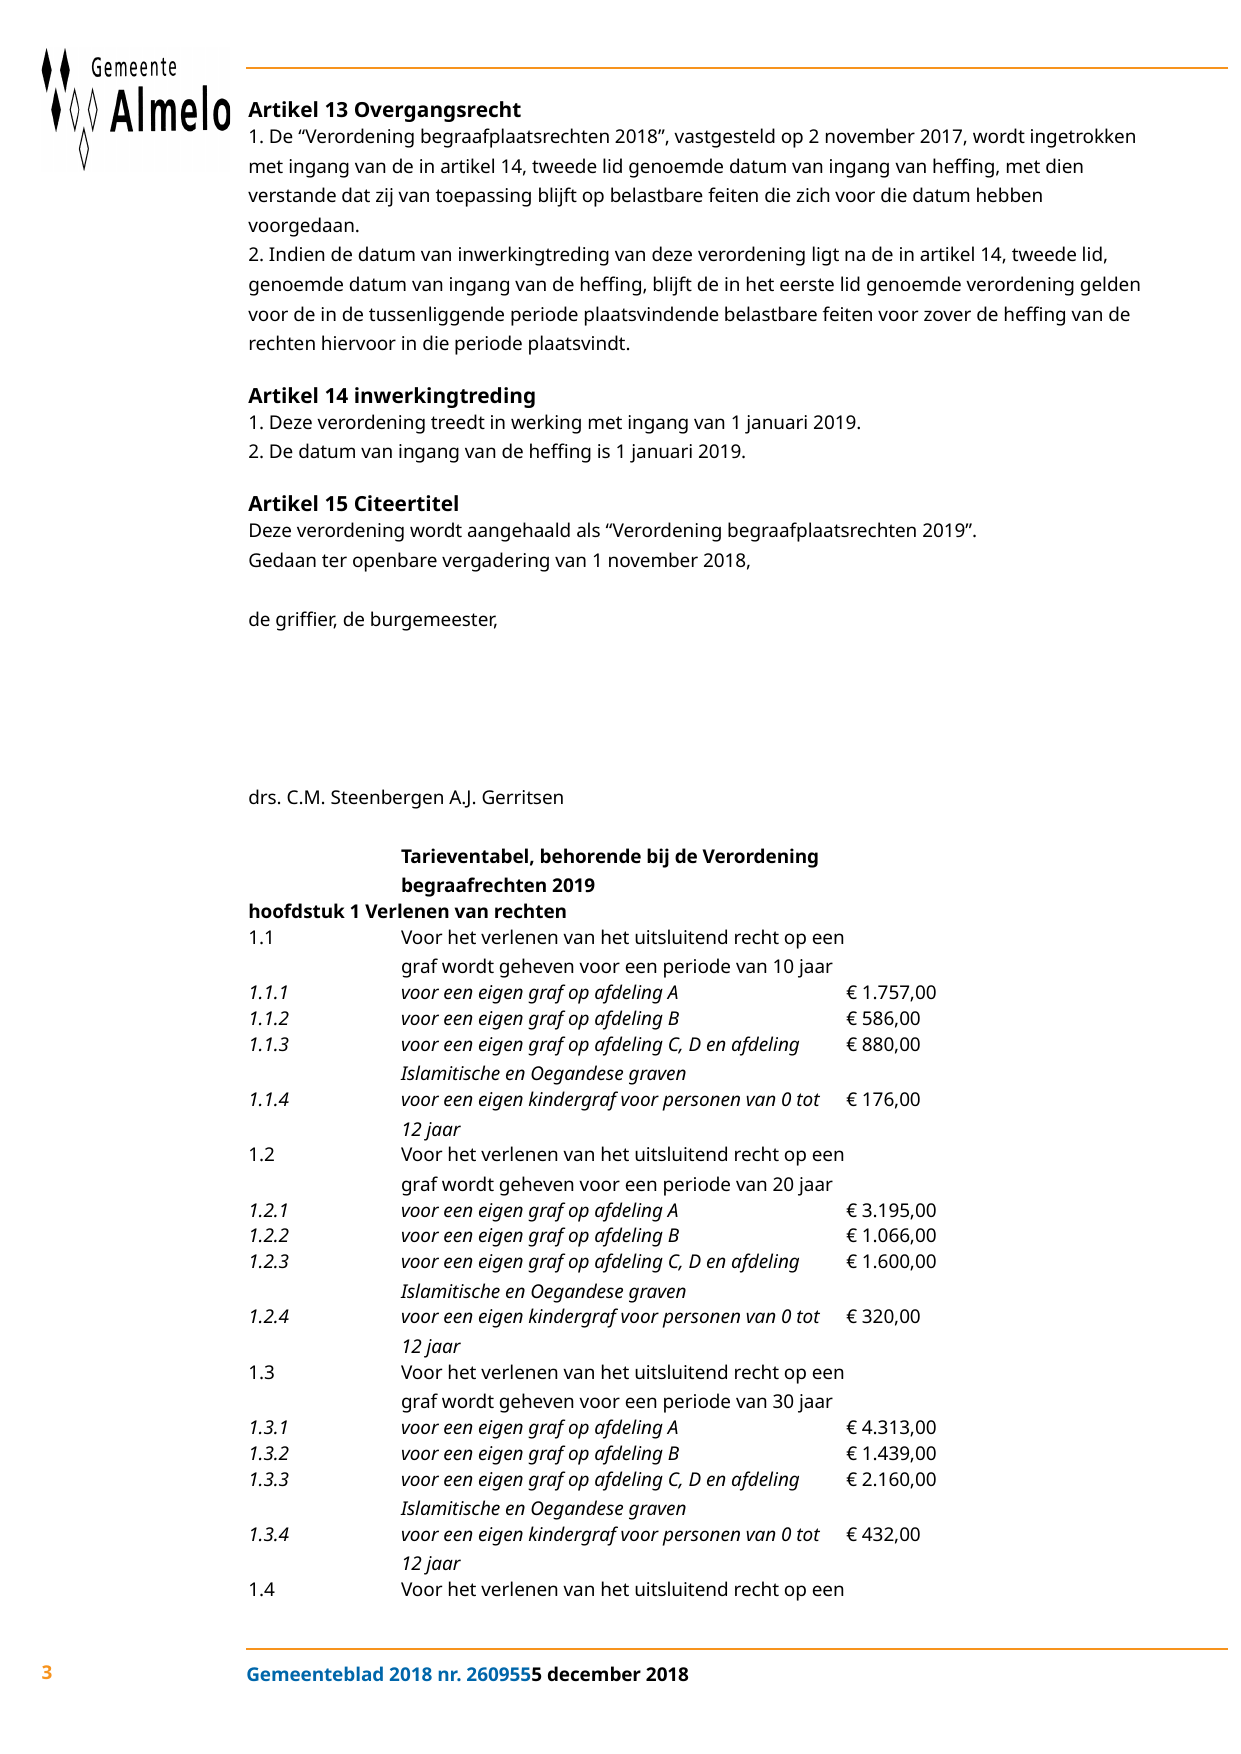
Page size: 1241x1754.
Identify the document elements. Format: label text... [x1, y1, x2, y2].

table_cell [999, 899, 1152, 924]
table_cell € 2.160,00 [846, 1466, 999, 1521]
table_cell 1.2.3 [248, 1248, 401, 1304]
table_cell 1.2 [248, 1142, 401, 1197]
table_cell [999, 1576, 1152, 1602]
table_cell € 1.600,00 [846, 1248, 999, 1304]
text drs. C.M. Steenbergen A.J. Gerritsen [248, 784, 1152, 809]
text 2. De datum van ingang van de heffing is 1 januari 2019. [248, 439, 1152, 464]
text 2. Indien de datum van inwerkingtreding van deze verordening ligt na de in artikel 14, tweede lid, genoemde datum van ingang van de heffing, blijft de in het eerste lid genoemde verordening gelden voor de in de tussenliggende periode plaatsvindende belastbare feiten voor zover de heffing van de rechten hiervoor in die periode plaatsvindt. [248, 242, 1152, 356]
table_cell hoofdstuk 1 Verlenen van rechten [248, 899, 999, 924]
table_cell [999, 1248, 1152, 1304]
table_cell Voor het verlenen van het uitsluitend recht op een graf wordt geheven voor een periode van 30 jaar [401, 1359, 846, 1414]
table_header Tarieventabel, behorende bij de Verordening begraafrechten 2019 [401, 843, 846, 898]
table_cell 1.3 [248, 1359, 401, 1414]
table_cell Voor het verlenen van het uitsluitend recht op een graf wordt geheven voor een periode van 10 jaar [401, 924, 846, 979]
table_cell € 586,00 [846, 1005, 999, 1031]
table_cell voor een eigen graf op afdeling C, D en afdeling Islamitische en Oegandese graven [401, 1466, 846, 1521]
text 1. De “Verordening begraafplaatsrechten 2018”, vastgesteld op 2 november 2017, wordt ingetrokken met ingang van de in artikel 14, tweede lid genoemde datum van ingang van heffing, met dien verstande dat zij van toepassing blijft op belastbare feiten die zich voor die datum hebben voorgedaan. [248, 123, 1152, 238]
table_cell 1.1.2 [248, 1005, 401, 1031]
table_cell voor een eigen graf op afdeling A [401, 1197, 846, 1223]
text Artikel 13 Overgangsrecht [248, 95, 1152, 123]
table_cell 1.3.3 [248, 1466, 401, 1521]
table_cell Voor het verlenen van het uitsluitend recht op een [401, 1576, 846, 1602]
table_cell Voor het verlenen van het uitsluitend recht op een graf wordt geheven voor een periode van 20 jaar [401, 1142, 846, 1197]
table_cell [999, 1466, 1152, 1521]
table_cell [846, 924, 999, 979]
table_cell [999, 1005, 1152, 1031]
table_cell € 3.195,00 [846, 1197, 999, 1223]
table_cell [999, 1197, 1152, 1223]
table_cell [999, 1414, 1152, 1440]
table_cell [846, 1142, 999, 1197]
table_cell [999, 924, 1152, 979]
table_cell voor een eigen kindergraf voor personen van 0 tot 12 jaar [401, 1521, 846, 1576]
table_cell 1.3.2 [248, 1440, 401, 1466]
table_cell 1.1.4 [248, 1086, 401, 1142]
table_cell 1.2.1 [248, 1197, 401, 1223]
table_cell € 1.757,00 [846, 980, 999, 1005]
table_header [846, 843, 999, 898]
table_cell [999, 1086, 1152, 1142]
table_cell 1.4 [248, 1576, 401, 1602]
table_cell voor een eigen kindergraf voor personen van 0 tot 12 jaar [401, 1086, 846, 1142]
table_cell voor een eigen graf op afdeling B [401, 1440, 846, 1466]
table_cell voor een eigen graf op afdeling B [401, 1005, 846, 1031]
table_cell [999, 980, 1152, 1005]
table_cell voor een eigen graf op afdeling B [401, 1223, 846, 1248]
table_cell voor een eigen graf op afdeling A [401, 1414, 846, 1440]
table_header [248, 843, 401, 898]
text Deze verordening wordt aangehaald als “Verordening begraafplaatsrechten 2019”. [248, 518, 1152, 543]
table_cell [999, 1440, 1152, 1466]
table_cell € 320,00 [846, 1304, 999, 1359]
table_cell voor een eigen graf op afdeling A [401, 980, 846, 1005]
table_cell [999, 1223, 1152, 1248]
table_cell [846, 1576, 999, 1602]
table_cell € 1.066,00 [846, 1223, 999, 1248]
text Artikel 14 inwerkingtreding [248, 381, 1152, 409]
picture [41, 47, 231, 172]
table_cell voor een eigen graf op afdeling C, D en afdeling Islamitische en Oegandese graven [401, 1248, 846, 1304]
text de griffier, de burgemeester, [248, 606, 1152, 632]
table_cell [999, 1304, 1152, 1359]
text Gedaan ter openbare vergadering van 1 november 2018, [248, 547, 1152, 573]
table_cell 1.2.4 [248, 1304, 401, 1359]
table_cell voor een eigen kindergraf voor personen van 0 tot 12 jaar [401, 1304, 846, 1359]
table_cell voor een eigen graf op afdeling C, D en afdeling Islamitische en Oegandese graven [401, 1031, 846, 1086]
table_cell € 1.439,00 [846, 1440, 999, 1466]
table_cell [846, 1359, 999, 1414]
table_cell 1.2.2 [248, 1223, 401, 1248]
table_cell 1.3.1 [248, 1414, 401, 1440]
text Artikel 15 Citeertitel [248, 489, 1152, 518]
table_cell 1.1.3 [248, 1031, 401, 1086]
table_cell [999, 1142, 1152, 1197]
table_cell [999, 1521, 1152, 1576]
table_cell 1.3.4 [248, 1521, 401, 1576]
table_cell € 880,00 [846, 1031, 999, 1086]
table_cell € 176,00 [846, 1086, 999, 1142]
text 1. Deze verordening treedt in werking met ingang van 1 januari 2019. [248, 409, 1152, 435]
table_cell [999, 1031, 1152, 1086]
table_cell € 4.313,00 [846, 1414, 999, 1440]
table_cell 1.1 [248, 924, 401, 979]
table_cell 1.1.1 [248, 980, 401, 1005]
table_cell [999, 1359, 1152, 1414]
table_cell € 432,00 [846, 1521, 999, 1576]
